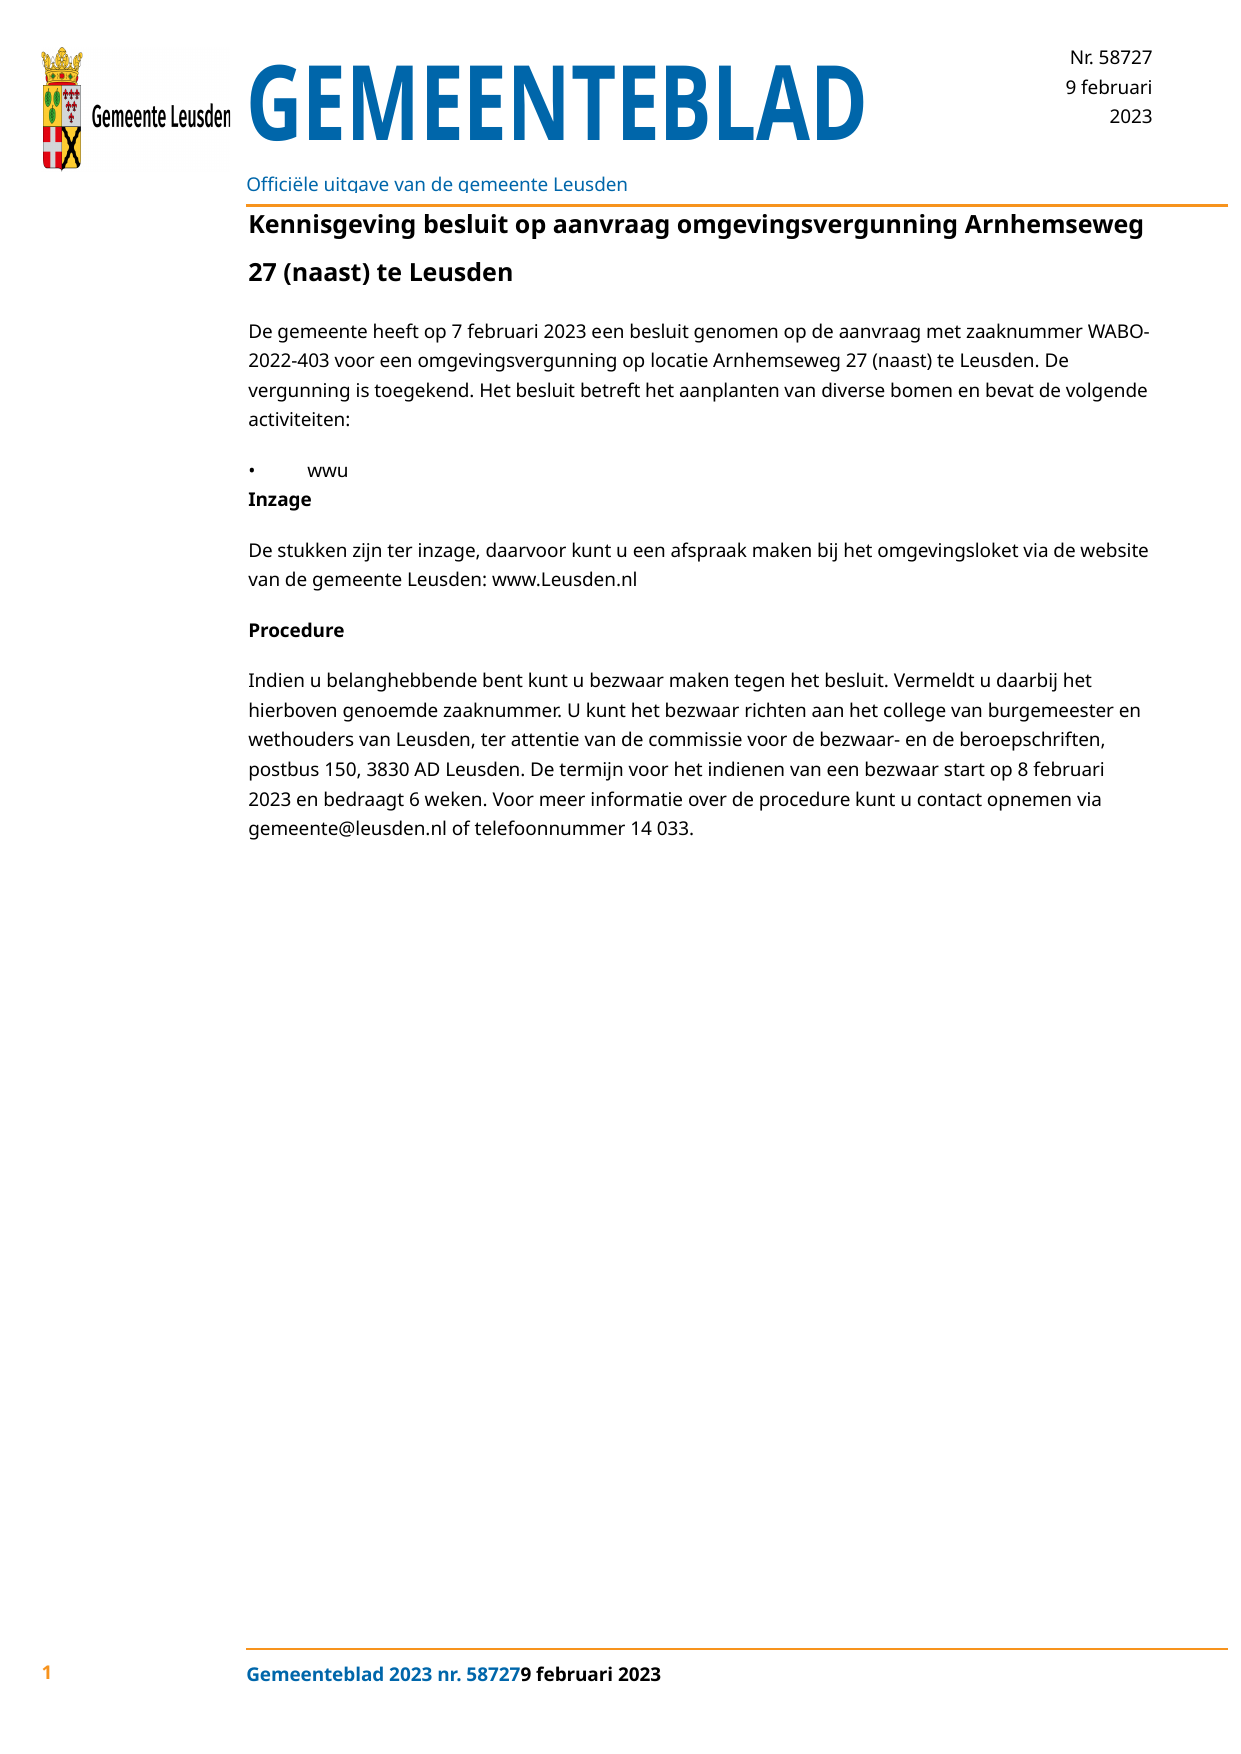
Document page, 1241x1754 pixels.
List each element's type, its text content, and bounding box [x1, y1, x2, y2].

text Procedure [248, 617, 1152, 643]
text De stukken zijn ter inzage, daarvoor kunt u een afspraak maken bij het omgevingsloket via de website van de gemeente Leusden: www.Leusden.nl [248, 537, 1152, 592]
text Inzage [248, 487, 1152, 512]
text Kennisgeving besluit op aanvraag omgevingsvergunning Arnhemseweg 27 (naast) te Leusden [248, 207, 1152, 288]
text De gemeente heeft op 7 februari 2023 een besluit genomen op de aanvraag met zaaknummer WABO-2022-403 voor een omgevingsvergunning op locatie Arnhemseweg 27 (naast) te Leusden. De vergunning is toegekend. Het besluit betreft het aanplanten van diverse bomen en bevat de volgende activiteiten: [248, 318, 1152, 432]
picture [41, 47, 231, 172]
text Indien u belanghebbende bent kunt u bezwaar maken tegen het besluit. Vermeldt u daarbij het hierboven genoemde zaaknummer. U kunt het bezwaar richten aan het college van burgemeester en wethouders van Leusden, ter attentie van de commissie voor de bezwaar- en de beroepschriften, postbus 150, 3830 AD Leusden. De termijn voor het indienen van een bezwaar start op 8 februari 2023 en bedraagt 6 weken. Voor meer informatie over de procedure kunt u contact opnemen via gemeente@leusden.nl of telefoonnummer 14 033. [248, 667, 1152, 841]
list wwu [248, 457, 1152, 483]
